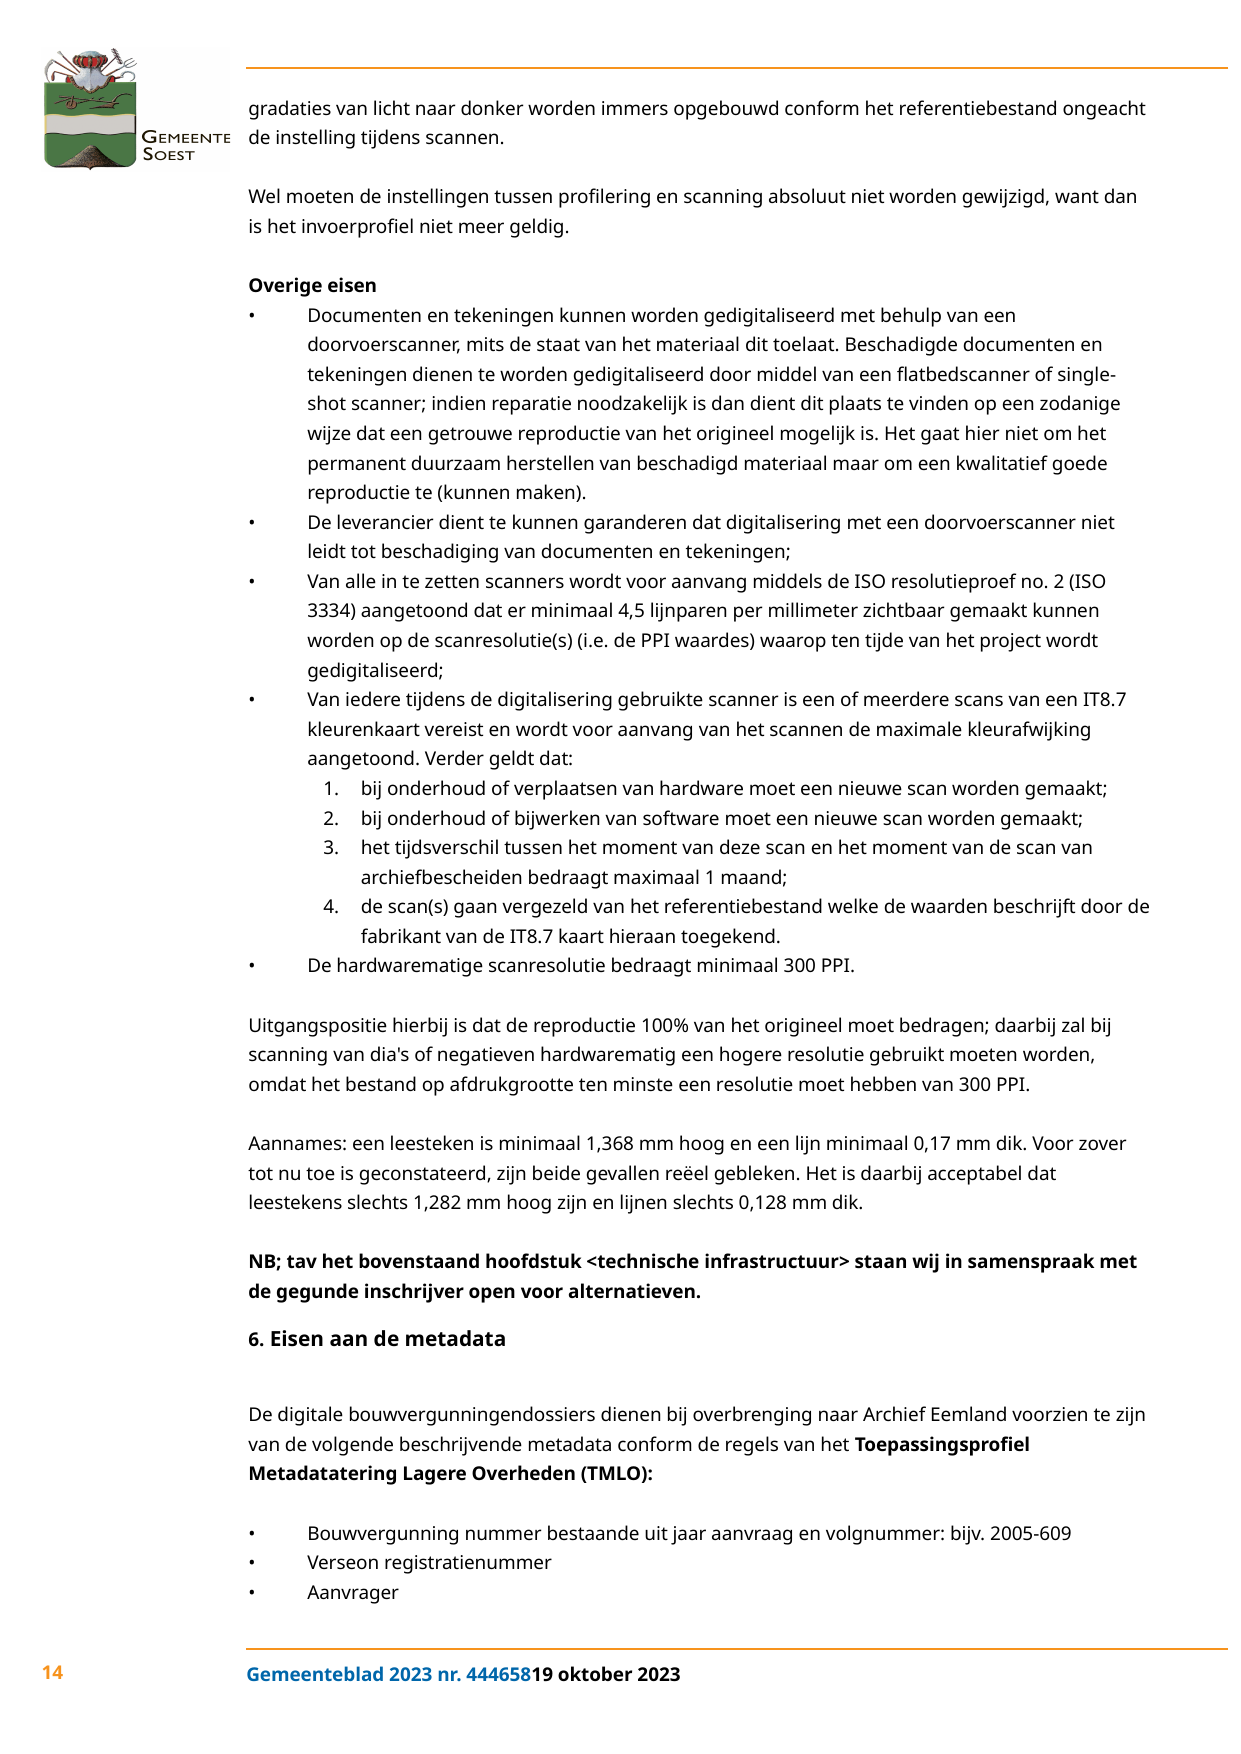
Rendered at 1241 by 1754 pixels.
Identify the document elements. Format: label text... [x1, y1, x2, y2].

list het tijdsverschil tussen het moment van deze scan en het moment van de scan van archiefbescheiden bedraagt maximaal 1 maand; [323, 834, 1152, 890]
list de scan(s) gaan vergezeld van het referentiebestand welke de waarden beschrijft door de fabrikant van de IT8.7 kaart hieraan toegekend. [323, 893, 1152, 949]
list Bouwvergunning nummer bestaande uit jaar aanvraag en volgnummer: bijv. 2005-609 [248, 1520, 1152, 1546]
list De hardwarematige scanresolutie bedraagt minimaal 300 PPI. [248, 953, 1152, 978]
text Uitgangspositie hierbij is dat de reproductie 100% van het origineel moet bedragen; daarbij zal bij scanning van dia's of negatieven hardwarematig een hogere resolutie gebruikt moeten worden, omdat het bestand op afdrukgrootte ten minste een resolutie moet hebben van 300 PPI. [248, 1012, 1152, 1097]
list Van iedere tijdens de digitalisering gebruikte scanner is een of meerdere scans van een IT8.7 kleurenkaart vereist en wordt voor aanvang van het scannen de maximale kleurafwijking aangetoond. Verder geldt dat: [248, 686, 1152, 771]
list Van alle in te zetten scanners wordt voor aanvang middels de ISO resolutieproef no. 2 (ISO 3334) aangetoond dat er minimaal 4,5 lijnparen per millimeter zichtbaar gemaakt kunnen worden op de scanresolutie(s) (i.e. de PPI waardes) waarop ten tijde van het project wordt gedigitaliseerd; [248, 568, 1152, 683]
list Documenten en tekeningen kunnen worden gedigitaliseerd met behulp van een doorvoerscanner, mits de staat van het materiaal dit toelaat. Beschadigde documenten en tekeningen dienen te worden gedigitaliseerd door middel van een flatbedscanner of single-shot scanner; indien reparatie noodzakelijk is dan dient dit plaats te vinden op een zodanige wijze dat een getrouwe reproductie van het origineel mogelijk is. Het gaat hier niet om het permanent duurzaam herstellen van beschadigd materiaal maar om een kwalitatief goede reproductie te (kunnen maken). [248, 302, 1152, 505]
text De digitale bouwvergunningendossiers dienen bij overbrenging naar Archief Eemland voorzien te zijn van de volgende beschrijvende metadata conform de regels van het Toepassingsprofiel Metadatatering Lagere Overheden (TMLO): [248, 1401, 1152, 1486]
text Overige eisen [248, 272, 1152, 298]
text Wel moeten de instellingen tussen profilering en scanning absoluut niet worden gewijzigd, want dan is het invoerprofiel niet meer geldig. [248, 183, 1152, 239]
list Verseon registratienummer [248, 1549, 1152, 1575]
list De leverancier dient te kunnen garanderen dat digitalisering met een doorvoerscanner niet leidt tot beschadiging van documenten en tekeningen; [248, 509, 1152, 564]
text NB; tav het bovenstaand hoofdstuk <technische infrastructuur> staan wij in samenspraak met de gegunde inschrijver open voor alternatieven. [248, 1248, 1152, 1304]
list Aanvrager [248, 1579, 1152, 1605]
text Aannames: een leesteken is minimaal 1,368 mm hoog en een lijn minimaal 0,17 mm dik. Voor zover tot nu toe is geconstateerd, zijn beide gevallen reëel gebleken. Het is daarbij acceptabel dat leestekens slechts 1,282 mm hoog zijn en lijnen slechts 0,128 mm dik. [248, 1130, 1152, 1215]
list bij onderhoud of verplaatsen van hardware moet een nieuwe scan worden gemaakt; [323, 775, 1152, 801]
text gradaties van licht naar donker worden immers opgebouwd conform het referentiebestand ongeacht de instelling tijdens scannen. [248, 95, 1152, 150]
picture [41, 47, 231, 172]
text 6. Eisen aan de metadata [248, 1324, 1152, 1352]
list bij onderhoud of bijwerken van software moet een nieuwe scan worden gemaakt; [323, 805, 1152, 831]
